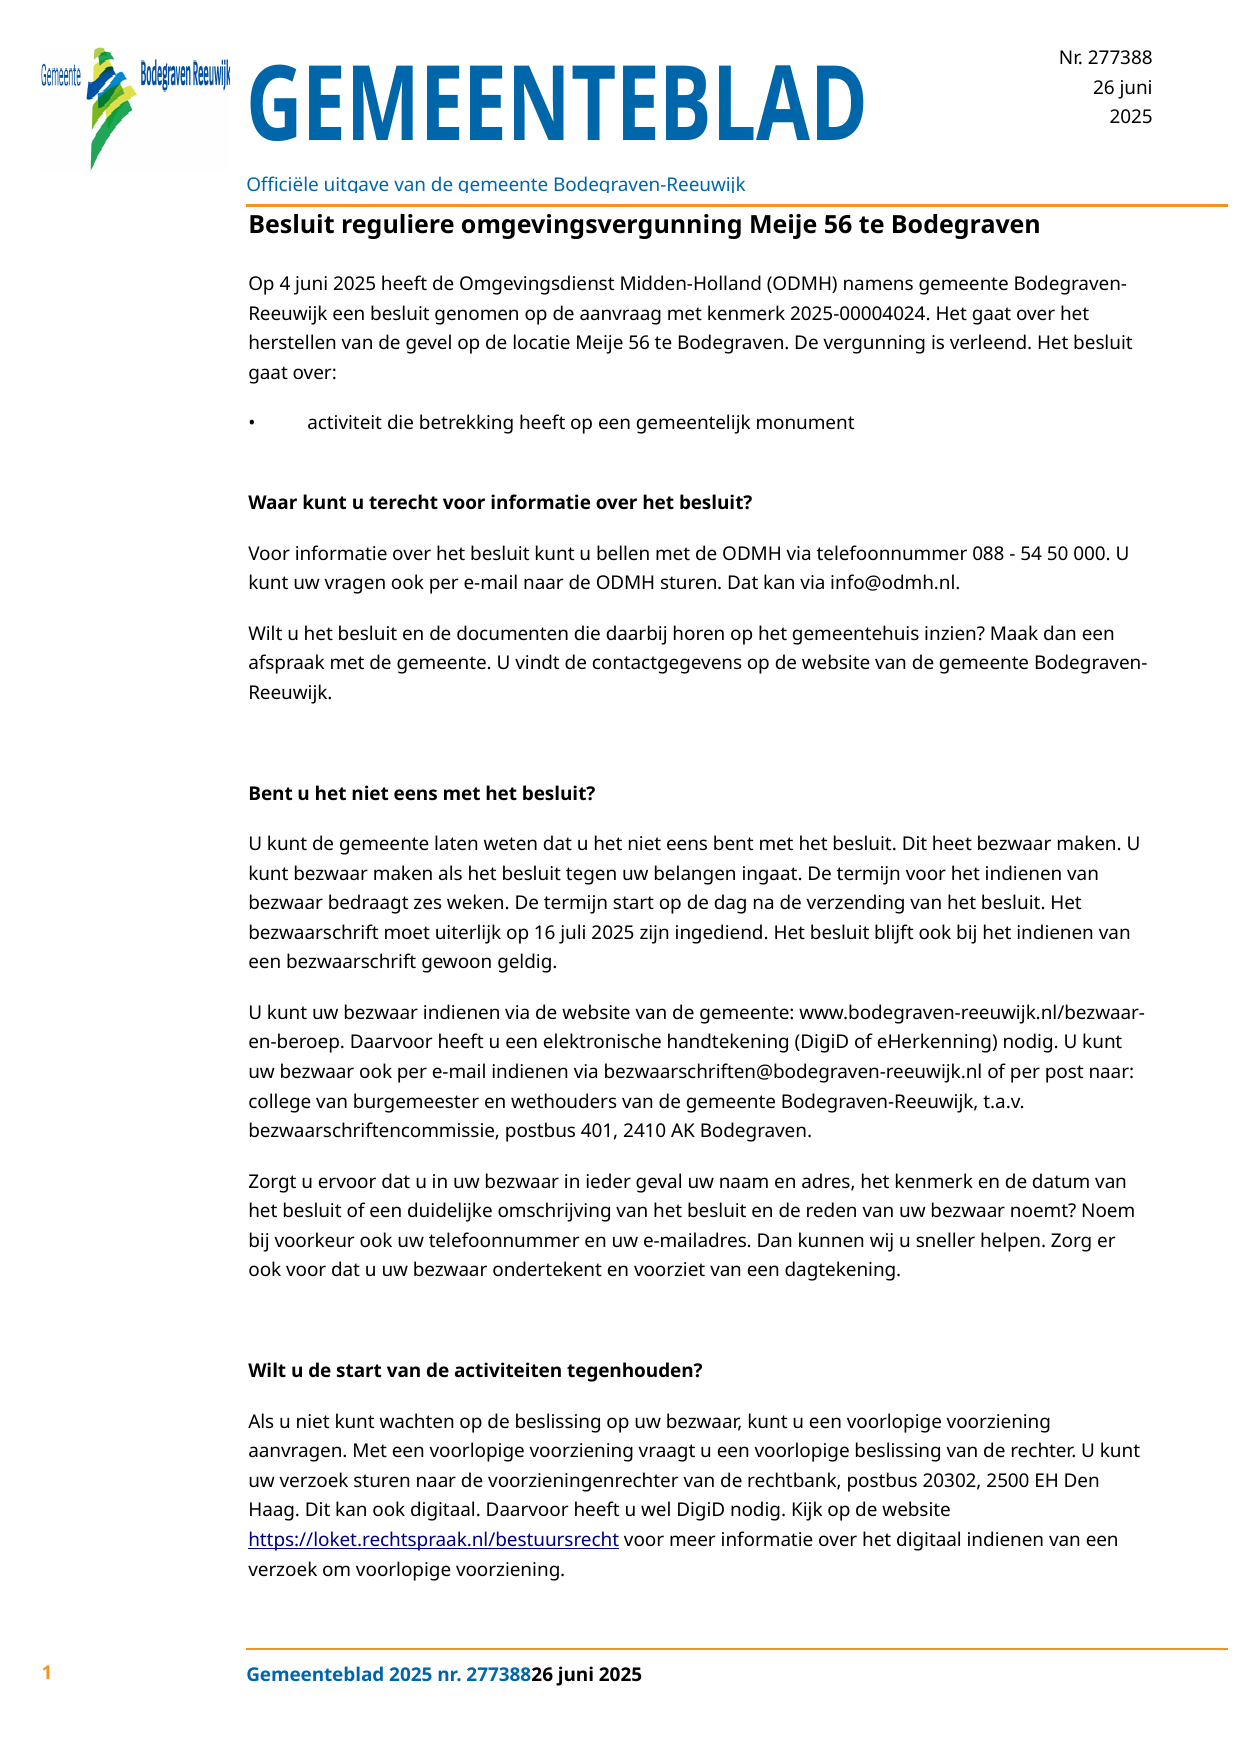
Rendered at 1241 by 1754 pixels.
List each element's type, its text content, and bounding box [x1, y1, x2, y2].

text Bent u het niet eens met het besluit? [248, 780, 1152, 806]
text Op 4 juni 2025 heeft de Omgevingsdienst Midden-Holland (ODMH) namens gemeente Bodegraven-Reeuwijk een besluit genomen op de aanvraag met kenmerk 2025-00004024. Het gaat over het herstellen van de gevel op de locatie Meije 56 te Bodegraven. De vergunning is verleend. Het besluit gaat over: [248, 270, 1152, 385]
text Waar kunt u terecht voor informatie over het besluit? [248, 489, 1152, 515]
text U kunt de gemeente laten weten dat u het niet eens bent met het besluit. Dit heet bezwaar maken. U kunt bezwaar maken als het besluit tegen uw belangen ingaat. De termijn voor het indienen van bezwaar bedraagt zes weken. De termijn start op de dag na de verzending van het besluit. Het bezwaarschrift moet uiterlijk op 16 juli 2025 zijn ingediend. Het besluit blijft ook bij het indienen van een bezwaarschrift gewoon geldig. [248, 830, 1152, 974]
picture [41, 47, 231, 172]
text U kunt uw bezwaar indienen via de website van de gemeente: www.bodegraven-reeuwijk.nl/bezwaar-en-beroep. Daarvoor heeft u een elektronische handtekening (DigiD of eHerkenning) nodig. U kunt uw bezwaar ook per e-mail indienen via bezwaarschriften@bodegraven-reeuwijk.nl of per post naar: college van burgemeester en wethouders van de gemeente Bodegraven-Reeuwijk, t.a.v. bezwaarschriftencommissie, postbus 401, 2410 AK Bodegraven. [248, 999, 1152, 1143]
list activiteit die betrekking heeft op een gemeentelijk monument [248, 409, 1152, 435]
text Zorgt u ervoor dat u in uw bezwaar in ieder geval uw naam en adres, het kenmerk en de datum van het besluit of een duidelijke omschrijving van het besluit en de reden van uw bezwaar noemt? Noem bij voorkeur ook uw telefoonnummer en uw e-mailadres. Dan kunnen wij u sneller helpen. Zorg er ook voor dat u uw bezwaar ondertekent en voorziet van een dagtekening. [248, 1168, 1152, 1282]
text Als u niet kunt wachten op de beslissing op uw bezwaar, kunt u een voorlopige voorziening aanvragen. Met een voorlopige voorziening vraagt u een voorlopige beslissing van de rechter. U kunt uw verzoek sturen naar de voorzieningenrechter van de rechtbank, postbus 20302, 2500 EH Den Haag. Dit kan ook digitaal. Daarvoor heeft u wel DigiD nodig. Kijk op de website https://loket.rechtspraak.nl/bestuursrecht voor meer informatie over het digitaal indienen van een verzoek om voorlopige voorziening. [248, 1408, 1152, 1581]
text Besluit reguliere omgevingsvergunning Meije 56 te Bodegraven [248, 207, 1152, 241]
text Voor informatie over het besluit kunt u bellen met de ODMH via telefoonnummer 088 - 54 50 000. U kunt uw vragen ook per e-mail naar de ODMH sturen. Dat kan via info@odmh.nl. [248, 540, 1152, 595]
text Wilt u het besluit en de documenten die daarbij horen op het gemeentehuis inzien? Maak dan een afspraak met de gemeente. U vindt de contactgegevens op de website van de gemeente Bodegraven-Reeuwijk. [248, 620, 1152, 705]
text Wilt u de start van de activiteiten tegenhouden? [248, 1357, 1152, 1383]
